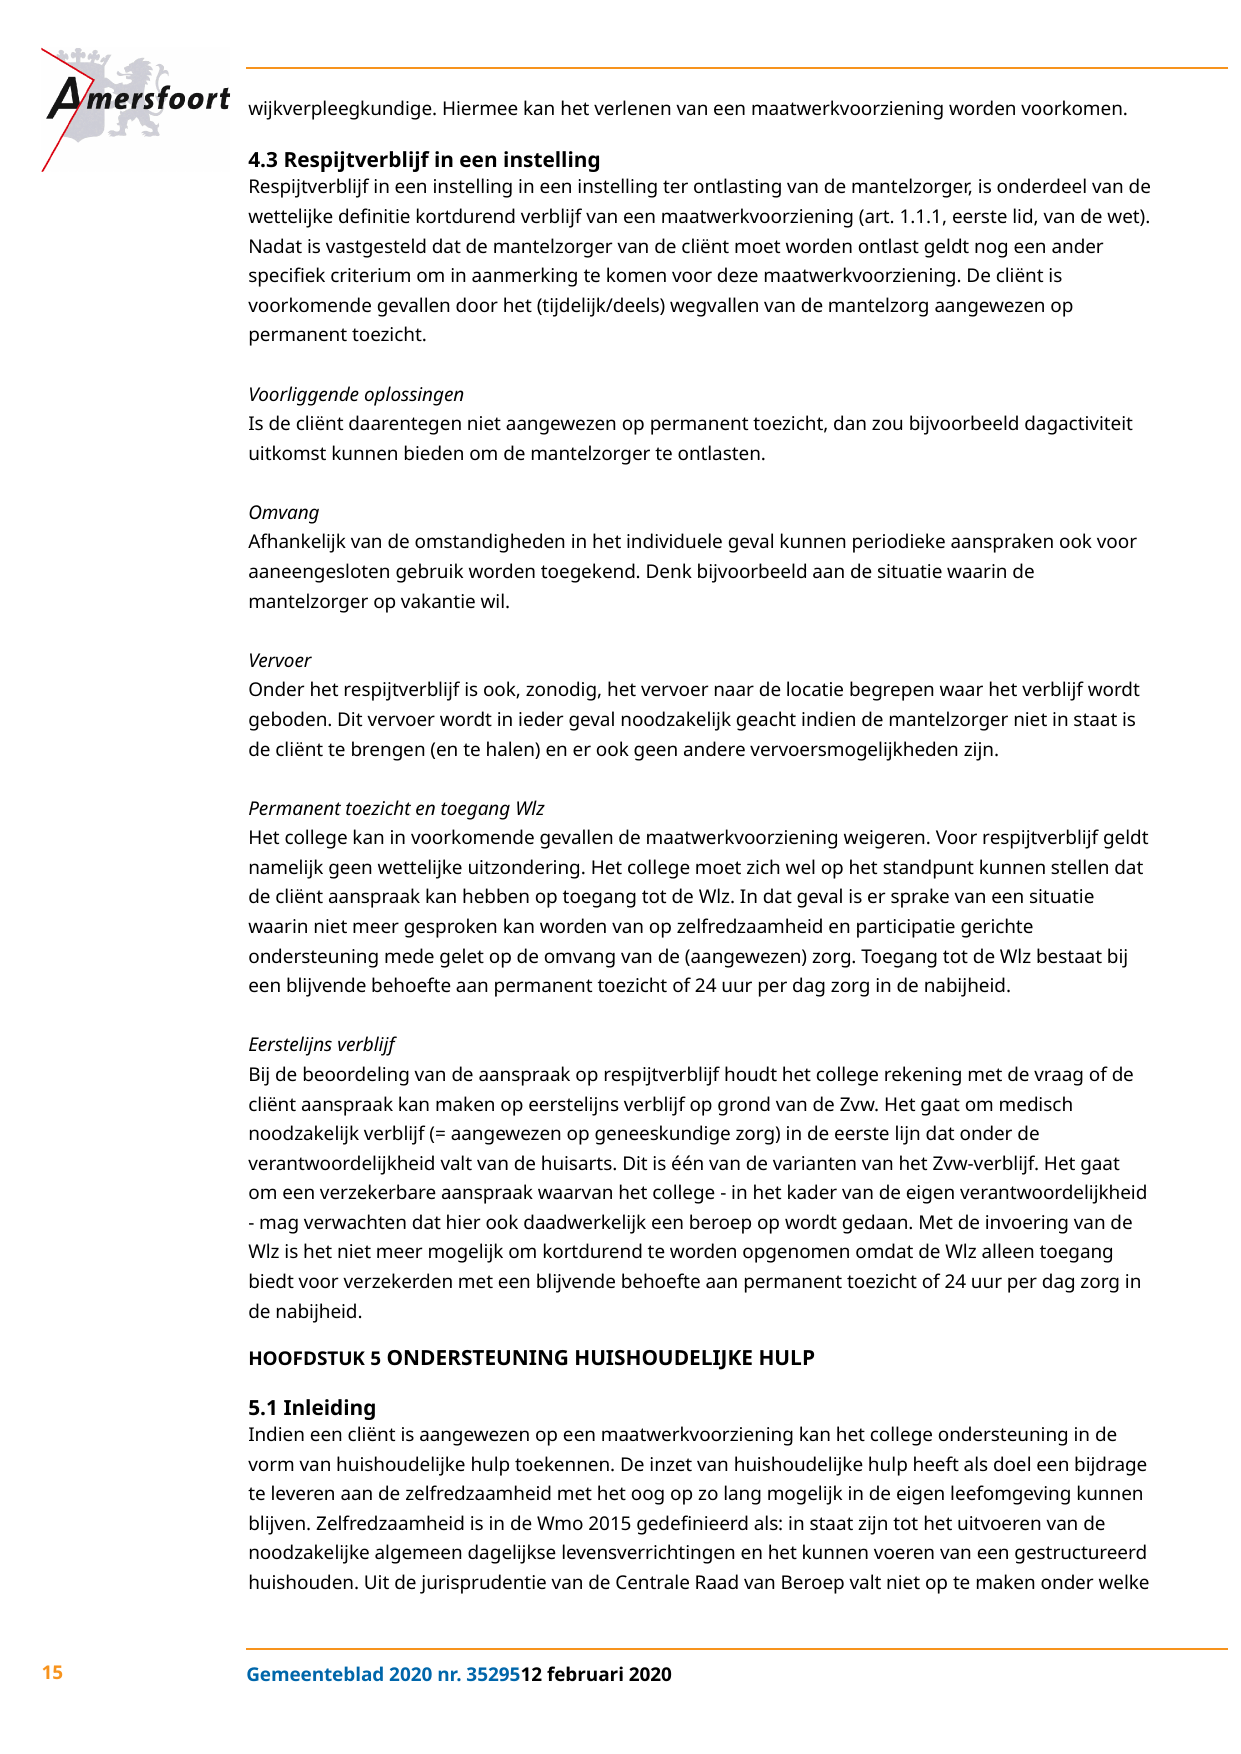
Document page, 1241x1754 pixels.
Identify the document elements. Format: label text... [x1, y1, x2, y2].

text wijkverpleegkundige. Hiermee kan het verlenen van een maatwerkvoorziening worden voorkomen. [248, 95, 1152, 121]
text Het college kan in voorkomende gevallen de maatwerkvoorziening weigeren. Voor respijtverblijf geldt namelijk geen wettelijke uitzondering. Het college moet zich wel op het standpunt kunnen stellen dat de cliënt aanspraak kan hebben op toegang tot de Wlz. In dat geval is er sprake van een situatie waarin niet meer gesproken kan worden van op zelfredzaamheid en participatie gerichte ondersteuning mede gelet op de omvang van de (aangewezen) zorg. Toegang tot de Wlz bestaat bij een blijvende behoefte aan permanent toezicht of 24 uur per dag zorg in de nabijheid. [248, 824, 1152, 998]
text Onder het respijtverblijf is ook, zonodig, het vervoer naar de locatie begrepen waar het verblijf wordt geboden. Dit vervoer wordt in ieder geval noodzakelijk geacht indien de mantelzorger niet in staat is de cliënt te brengen (en te halen) en er ook geen andere vervoersmogelijkheden zijn. [248, 677, 1152, 761]
text Omvang [248, 499, 1152, 525]
text HOOFDSTUK 5 ONDERSTEUNING HUISHOUDELIJKE HULP [248, 1343, 1152, 1372]
text Voorliggende oplossingen [248, 381, 1152, 406]
text Bij de beoordeling van de aanspraak op respijtverblijf houdt het college rekening met de vraag of de cliënt aanspraak kan maken op eerstelijns verblijf op grond van de Zvw. Het gaat om medisch noodzakelijk verblijf (= aangewezen op geneeskundige zorg) in de eerste lijn dat onder de verantwoordelijkheid valt van de huisarts. Dit is één van de varianten van het Zvw-verblijf. Het gaat om een verzekerbare aanspraak waarvan het college - in het kader van de eigen verantwoordelijkheid - mag verwachten dat hier ook daadwerkelijk een beroep op wordt gedaan. Met de invoering van de Wlz is het niet meer mogelijk om kortdurend te worden opgenomen omdat de Wlz alleen toegang biedt voor verzekerden met een blijvende behoefte aan permanent toezicht of 24 uur per dag zorg in de nabijheid. [248, 1061, 1152, 1323]
text Indien een cliënt is aangewezen op een maatwerkvoorziening kan het college ondersteuning in de vorm van huishoudelijke hulp toekennen. De inzet van huishoudelijke hulp heeft als doel een bijdrage te leveren aan de zelfredzaamheid met het oog op zo lang mogelijk in de eigen leefomgeving kunnen blijven. Zelfredzaamheid is in de Wmo 2015 gedefinieerd als: in staat zijn tot het uitvoeren van de noodzakelijke algemeen dagelijkse levensverrichtingen en het kunnen voeren van een gestructureerd huishouden. Uit de jurisprudentie van de Centrale Raad van Beroep valt niet op te maken onder welke [248, 1421, 1152, 1595]
text Permanent toezicht en toegang Wlz [248, 795, 1152, 821]
picture [41, 47, 231, 172]
text 4.3 Respijtverblijf in een instelling [248, 145, 1152, 174]
text Is de cliënt daarentegen niet aangewezen op permanent toezicht, dan zou bijvoorbeeld dagactiviteit uitkomst kunnen bieden om de mantelzorger te ontlasten. [248, 410, 1152, 466]
text Eerstelijns verblijf [248, 1032, 1152, 1057]
text Respijtverblijf in een instelling in een instelling ter ontlasting van de mantelzorger, is onderdeel van de wettelijke definitie kortdurend verblijf van een maatwerkvoorziening (art. 1.1.1, eerste lid, van de wet). Nadat is vastgesteld dat de mantelzorger van de cliënt moet worden ontlast geldt nog een ander specifiek criterium om in aanmerking te komen voor deze maatwerkvoorziening. De cliënt is voorkomende gevallen door het (tijdelijk/deels) wegvallen van de mantelzorg aangewezen op permanent toezicht. [248, 174, 1152, 347]
text 5.1 Inleiding [248, 1393, 1152, 1421]
text Vervoer [248, 647, 1152, 673]
text Afhankelijk van de omstandigheden in het individuele geval kunnen periodieke aanspraken ook voor aaneengesloten gebruik worden toegekend. Denk bijvoorbeeld aan de situatie waarin de mantelzorger op vakantie wil. [248, 529, 1152, 613]
